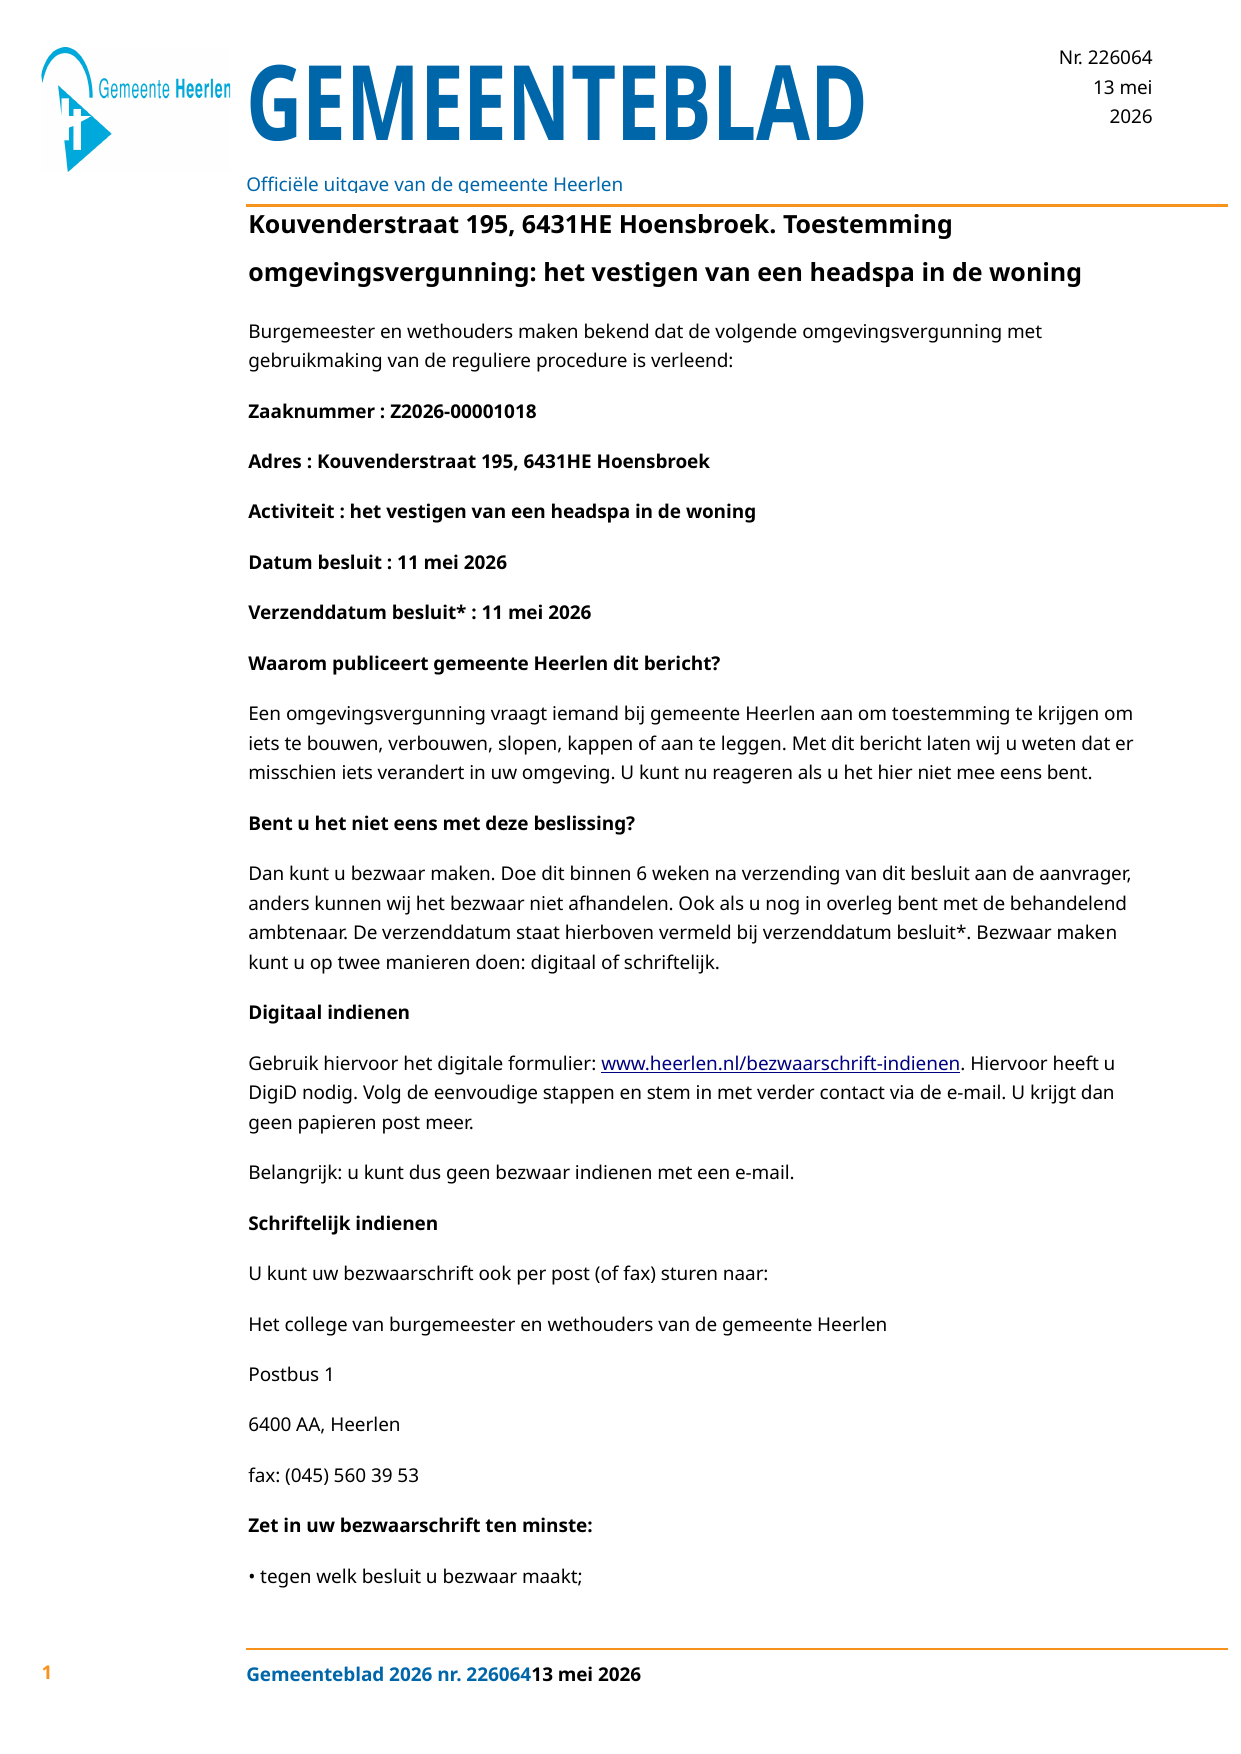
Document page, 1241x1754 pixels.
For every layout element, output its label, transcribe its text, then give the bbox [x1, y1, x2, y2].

text U kunt uw bezwaarschrift ook per post (of fax) sturen naar: [248, 1260, 1152, 1286]
text Waarom publiceert gemeente Heerlen dit bericht? [248, 650, 1152, 676]
text Burgemeester en wethouders maken bekend dat de volgende omgevingsvergunning met gebruikmaking van de reguliere procedure is verleend: [248, 318, 1152, 373]
text Zaaknummer : Z2026-00001018 [248, 398, 1152, 424]
text Adres : Kouvenderstraat 195, 6431HE Hoensbroek [248, 448, 1152, 474]
text Verzenddatum besluit* : 11 mei 2026 [248, 599, 1152, 625]
text Het college van burgemeester en wethouders van de gemeente Heerlen [248, 1311, 1152, 1337]
text • tegen welk besluit u bezwaar maakt; [248, 1563, 1152, 1589]
text Datum besluit : 11 mei 2026 [248, 549, 1152, 575]
picture [41, 47, 231, 172]
text Schriftelijk indienen [248, 1210, 1152, 1236]
text Een omgevingsvergunning vraagt iemand bij gemeente Heerlen aan om toestemming te krijgen om iets te bouwen, verbouwen, slopen, kappen of aan te leggen. Met dit bericht laten wij u weten dat er misschien iets verandert in uw omgeving. U kunt nu reageren als u het hier niet mee eens bent. [248, 700, 1152, 785]
text Bent u het niet eens met deze beslissing? [248, 810, 1152, 836]
text Zet in uw bezwaarschrift ten minste: [248, 1512, 1152, 1538]
picture [41, 47, 59, 70]
text fax: (045) 560 39 53 [248, 1462, 1152, 1488]
text Belangrijk: u kunt dus geen bezwaar indienen met een e-mail. [248, 1159, 1152, 1185]
text Gebruik hiervoor het digitale formulier: www.heerlen.nl/bezwaarschrift-indienen. Hiervoor heeft u DigiD nodig. Volg de eenvoudige stappen en stem in met verder contact via de e-mail. U krijgt dan geen papieren post meer. [248, 1050, 1152, 1135]
text Dan kunt u bezwaar maken. Doe dit binnen 6 weken na verzending van dit besluit aan de aanvrager, anders kunnen wij het bezwaar niet afhandelen. Ook als u nog in overleg bent met de behandelend ambtenaar. De verzenddatum staat hierboven vermeld bij verzenddatum besluit*. Bezwaar maken kunt u op twee manieren doen: digitaal of schriftelijk. [248, 860, 1152, 975]
text 6400 AA, Heerlen [248, 1412, 1152, 1437]
text Activiteit : het vestigen van een headspa in de woning [248, 499, 1152, 524]
text Digitaal indienen [248, 999, 1152, 1025]
text Kouvenderstraat 195, 6431HE Hoensbroek. Toestemming omgevingsvergunning: het vestigen van een headspa in de woning [248, 207, 1152, 288]
text Postbus 1 [248, 1361, 1152, 1387]
